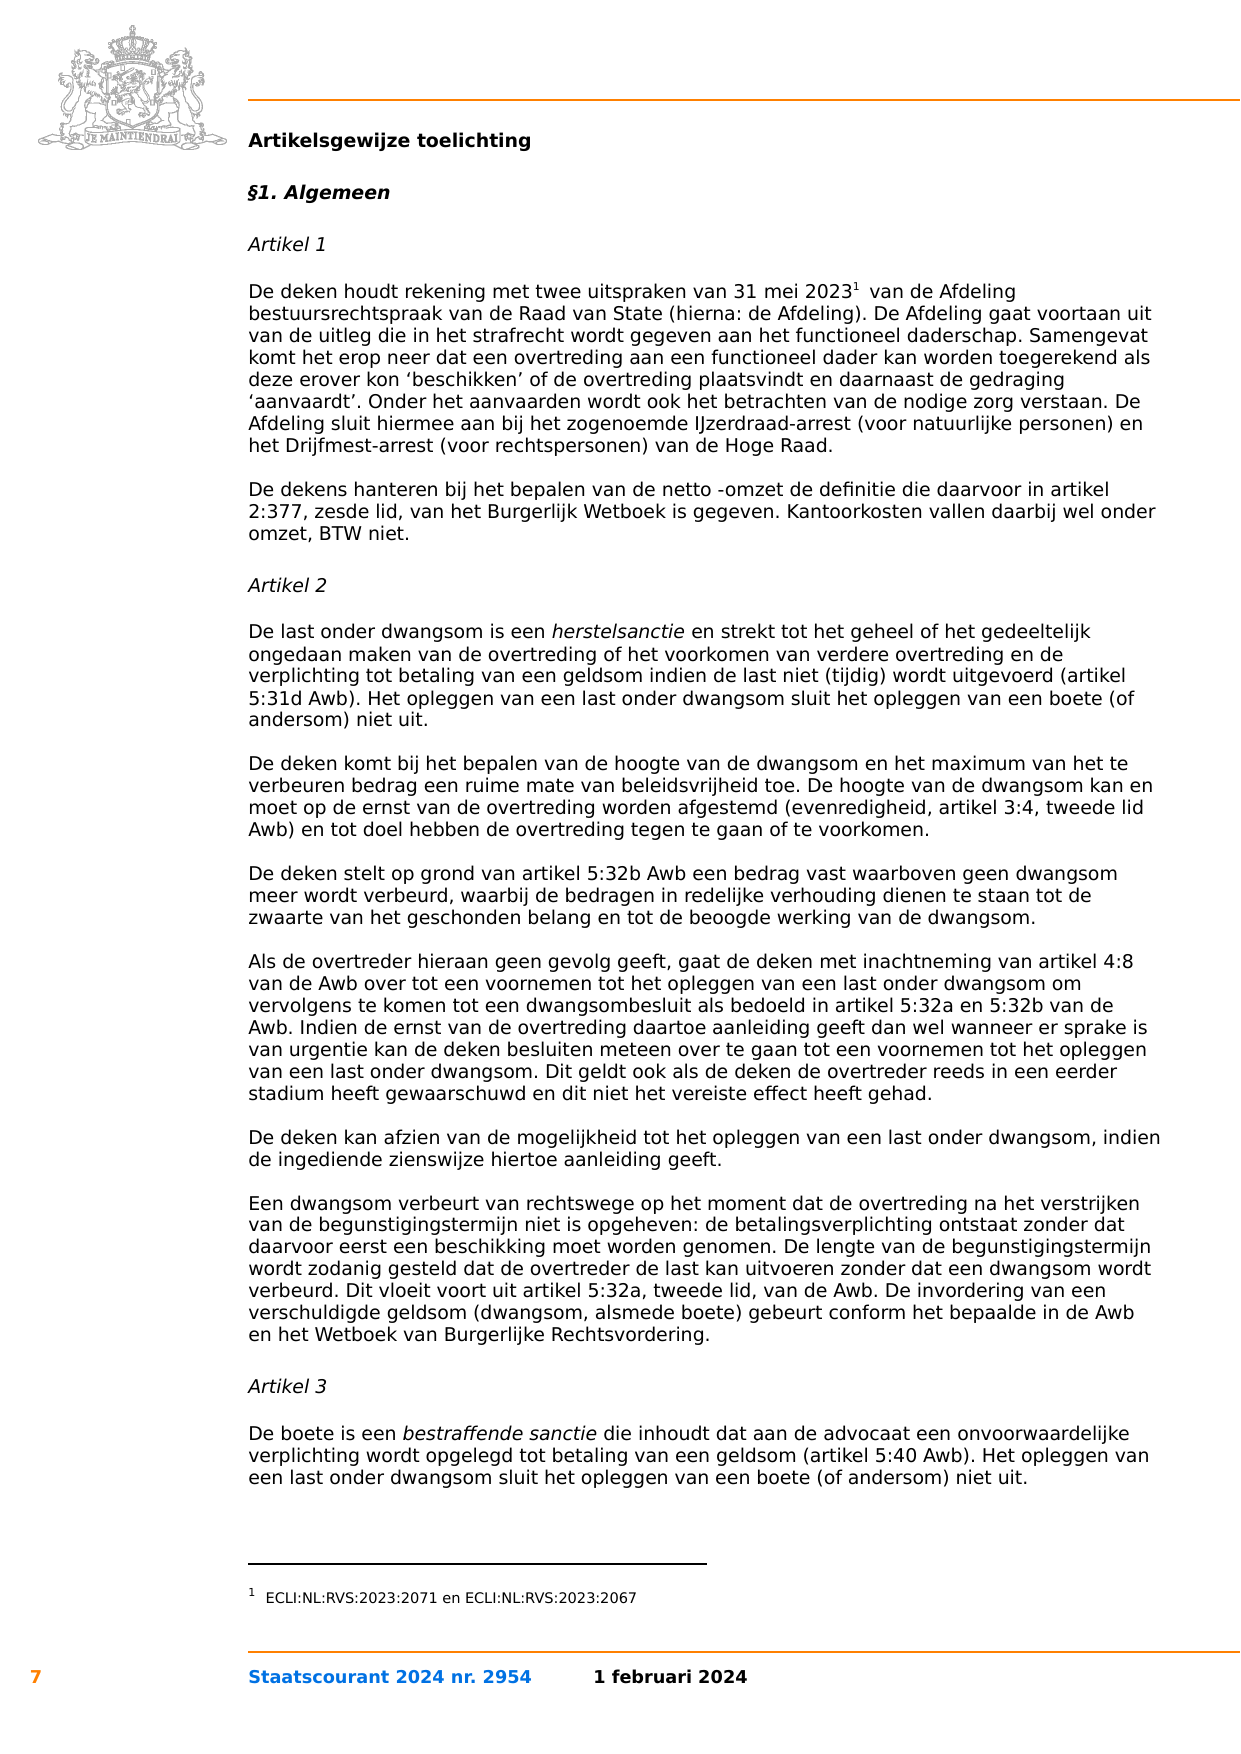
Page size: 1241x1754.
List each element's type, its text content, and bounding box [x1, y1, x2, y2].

text De deken stelt op grond van artikel 5:32b Awb een bedrag vast waarboven geen dwangsom meer wordt verbeurd, waarbij de bedragen in redelijke verhouding dienen te staan tot de zwaarte van het geschonden belang en tot de beoogde werking van de dwangsom. [248, 863, 1163, 929]
subtitle Artikel 2 [248, 574, 1163, 596]
text De boete is een bestraffende sanctie die inhoudt dat aan de advocaat een onvoorwaardelijke verplichting wordt opgelegd tot betaling van een geldsom (artikel 5:40 Awb). Het opleggen van een last onder dwangsom sluit het opleggen van een boete (of andersom) niet uit. [248, 1423, 1163, 1489]
subtitle Artikel 3 [248, 1376, 1163, 1398]
text De dekens hanteren bij het bepalen van de netto -omzet de definitie die daarvoor in artikel 2:377, zesde lid, van het Burgerlijk Wetboek is gegeven. Kantoorkosten vallen daarbij wel onder omzet, BTW niet. [248, 478, 1163, 544]
subtitle Artikelsgewijze toelichting [248, 130, 1163, 152]
text ECLI:NL:RVS:2023:2071 en ECLI:NL:RVS:2023:2067 [248, 1586, 1163, 1608]
text Als de overtreder hieraan geen gevolg geeft, gaat de deken met inachtneming van artikel 4:8 van de Awb over tot een voornemen tot het opleggen van een last onder dwangsom om vervolgens te komen tot een dwangsombesluit als bedoeld in artikel 5:32a en 5:32b van de Awb. Indien de ernst van de overtreding daartoe aanleiding geeft dan wel wanneer er sprake is van urgentie kan de deken besluiten meteen over te gaan tot een voornemen tot het opleggen van een last onder dwangsom. Dit geldt ook als de deken de overtreder reeds in een eerder stadium heeft gewaarschuwd en dit niet het vereiste effect heeft gehad. [248, 951, 1163, 1105]
picture [38, 25, 227, 150]
text De deken komt bij het bepalen van de hoogte van de dwangsom en het maximum van het te verbeuren bedrag een ruime mate van beleidsvrijheid toe. De hoogte van de dwangsom kan en moet op de ernst van de overtreding worden afgestemd (evenredigheid, artikel 3:4, tweede lid Awb) en tot doel hebben de overtreding tegen te gaan of te voorkomen. [248, 753, 1163, 841]
text De deken houdt rekening met twee uitspraken van 31 mei 2023 van de Afdeling bestuursrechtspraak van de Raad van State (hierna: de Afdeling). De Afdeling gaat voortaan uit van de uitleg die in het strafrecht wordt gegeven aan het functioneel daderschap. Samengevat komt het erop neer dat een overtreding aan een functioneel dader kan worden toegerekend als deze erover kon ‘beschikken’ of de overtreding plaatsvindt en daarnaast de gedraging ‘aanvaardt’. Onder het aanvaarden wordt ook het betrachten van de nodige zorg verstaan. De Afdeling sluit hiermee aan bij het zogenoemde IJzerdraad-arrest (voor natuurlijke personen) en het Drijfmest-arrest (voor rechtspersonen) van de Hoge Raad. [248, 281, 1163, 457]
text De deken kan afzien van de mogelijkheid tot het opleggen van een last onder dwangsom, indien de ingediende zienswijze hiertoe aanleiding geeft. [248, 1127, 1163, 1171]
subtitle Artikel 1 [248, 234, 1163, 256]
text Een dwangsom verbeurt van rechtswege op het moment dat de overtreding na het verstrijken van de begunstigingstermijn niet is opgeheven: de betalingsverplichting ontstaat zonder dat daarvoor eerst een beschikking moet worden genomen. De lengte van de begunstigingstermijn wordt zodanig gesteld dat de overtreder de last kan uitvoeren zonder dat een dwangsom wordt verbeurd. Dit vloeit voort uit artikel 5:32a, tweede lid, van de Awb. De invordering van een verschuldigde geldsom (dwangsom, alsmede boete) gebeurt conform het bepaalde in de Awb en het Wetboek van Burgerlijke Rechtsvordering. [248, 1192, 1163, 1346]
text De last onder dwangsom is een herstelsanctie en strekt tot het geheel of het gedeeltelijk ongedaan maken van de overtreding of het voorkomen van verdere overtreding en de verplichting tot betaling van een geldsom indien de last niet (tijdig) wordt uitgevoerd (artikel 5:31d Awb). Het opleggen van een last onder dwangsom sluit het opleggen van een boete (of andersom) niet uit. [248, 621, 1163, 731]
subtitle §1. Algemeen [248, 182, 1163, 204]
